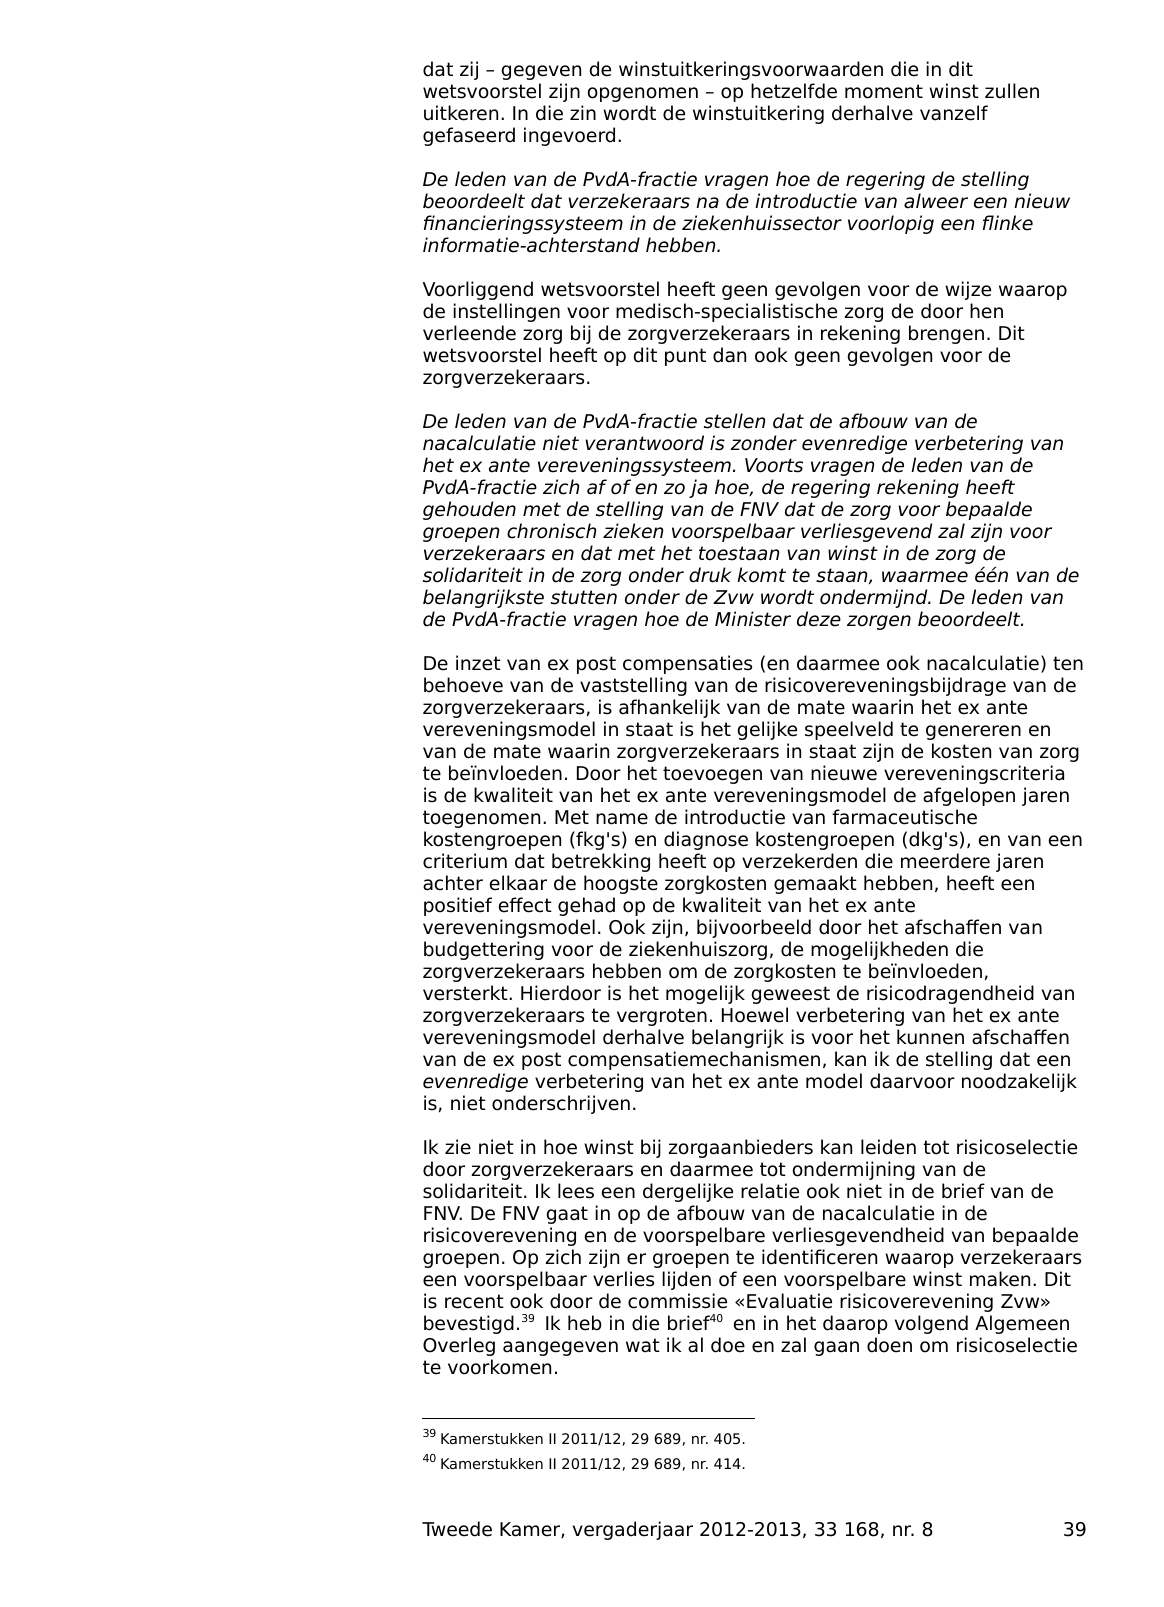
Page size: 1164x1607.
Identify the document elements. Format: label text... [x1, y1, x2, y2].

text Kamerstukken II 2011/12, 29 689, nr. 405. [422, 1427, 1087, 1449]
text De leden van de PvdA-fractie stellen dat de afbouw van de nacalculatie niet verantwoord is zonder evenredige verbetering van het ex ante vereveningssysteem. Voorts vragen de leden van de PvdA-fractie zich af of en zo ja hoe, de regering rekening heeft gehouden met de stelling van de FNV dat de zorg voor bepaalde groepen chronisch zieken voorspelbaar verliesgevend zal zijn voor verzekeraars en dat met het toestaan van winst in de zorg de solidariteit in de zorg onder druk komt te staan, waarmee één van de belangrijkste stutten onder de Zvw wordt ondermijnd. De leden van de PvdA-fractie vragen hoe de Minister deze zorgen beoordeelt. [422, 411, 1087, 631]
text Ik zie niet in hoe winst bij zorgaanbieders kan leiden tot risicoselectie door zorgverzekeraars en daarmee tot ondermijning van de solidariteit. Ik lees een dergelijke relatie ook niet in de brief van de FNV. De FNV gaat in op de afbouw van de nacalculatie in de risicoverevening en de voorspelbare verliesgevendheid van bepaalde groepen. Op zich zijn er groepen te identificeren waarop verzekeraars een voorspelbaar verlies lijden of een voorspelbare winst maken. Dit is recent ook door de commissie «Evaluatie risicoverevening Zvw» bevestigd. Ik heb in die brief en in het daarop volgend Algemeen Overleg aangegeven wat ik al doe en zal gaan doen om risicoselectie te voorkomen. [422, 1137, 1087, 1379]
text Kamerstukken II 2011/12, 29 689, nr. 414. [422, 1452, 1087, 1474]
text Voorliggend wetsvoorstel heeft geen gevolgen voor de wijze waarop de instellingen voor medisch-specialistische zorg de door hen verleende zorg bij de zorgverzekeraars in rekening brengen. Dit wetsvoorstel heeft op dit punt dan ook geen gevolgen voor de zorgverzekeraars. [422, 279, 1087, 389]
text De leden van de PvdA-fractie vragen hoe de regering de stelling beoordeelt dat verzekeraars na de introductie van alweer een nieuw financieringssysteem in de ziekenhuissector voorlopig een flinke informatie-achterstand hebben. [422, 169, 1087, 257]
text De inzet van ex post compensaties (en daarmee ook nacalculatie) ten behoeve van de vaststelling van de risicovereveningsbijdrage van de zorgverzekeraars, is afhankelijk van de mate waarin het ex ante vereveningsmodel in staat is het gelijke speelveld te genereren en van de mate waarin zorgverzekeraars in staat zijn de kosten van zorg te beïnvloeden. Door het toevoegen van nieuwe vereveningscriteria is de kwaliteit van het ex ante vereveningsmodel de afgelopen jaren toegenomen. Met name de introductie van farmaceutische kostengroepen (fkg's) en diagnose kostengroepen (dkg's), en van een criterium dat betrekking heeft op verzekerden die meerdere jaren achter elkaar de hoogste zorgkosten gemaakt hebben, heeft een positief effect gehad op de kwaliteit van het ex ante vereveningsmodel. Ook zijn, bijvoorbeeld door het afschaffen van budgettering voor de ziekenhuiszorg, de mogelijkheden die zorgverzekeraars hebben om de zorgkosten te beïnvloeden, versterkt. Hierdoor is het mogelijk geweest de risicodragendheid van zorgverzekeraars te vergroten. Hoewel verbetering van het ex ante vereveningsmodel derhalve belangrijk is voor het kunnen afschaffen van de ex post compensatiemechanismen, kan ik de stelling dat een evenredige verbetering van het ex ante model daarvoor noodzakelijk is, niet onderschrijven. [422, 653, 1087, 1115]
text dat zij – gegeven de winstuitkeringsvoorwaarden die in dit wetsvoorstel zijn opgenomen – op hetzelfde moment winst zullen uitkeren. In die zin wordt de winstuitkering derhalve vanzelf gefaseerd ingevoerd. [422, 59, 1087, 147]
